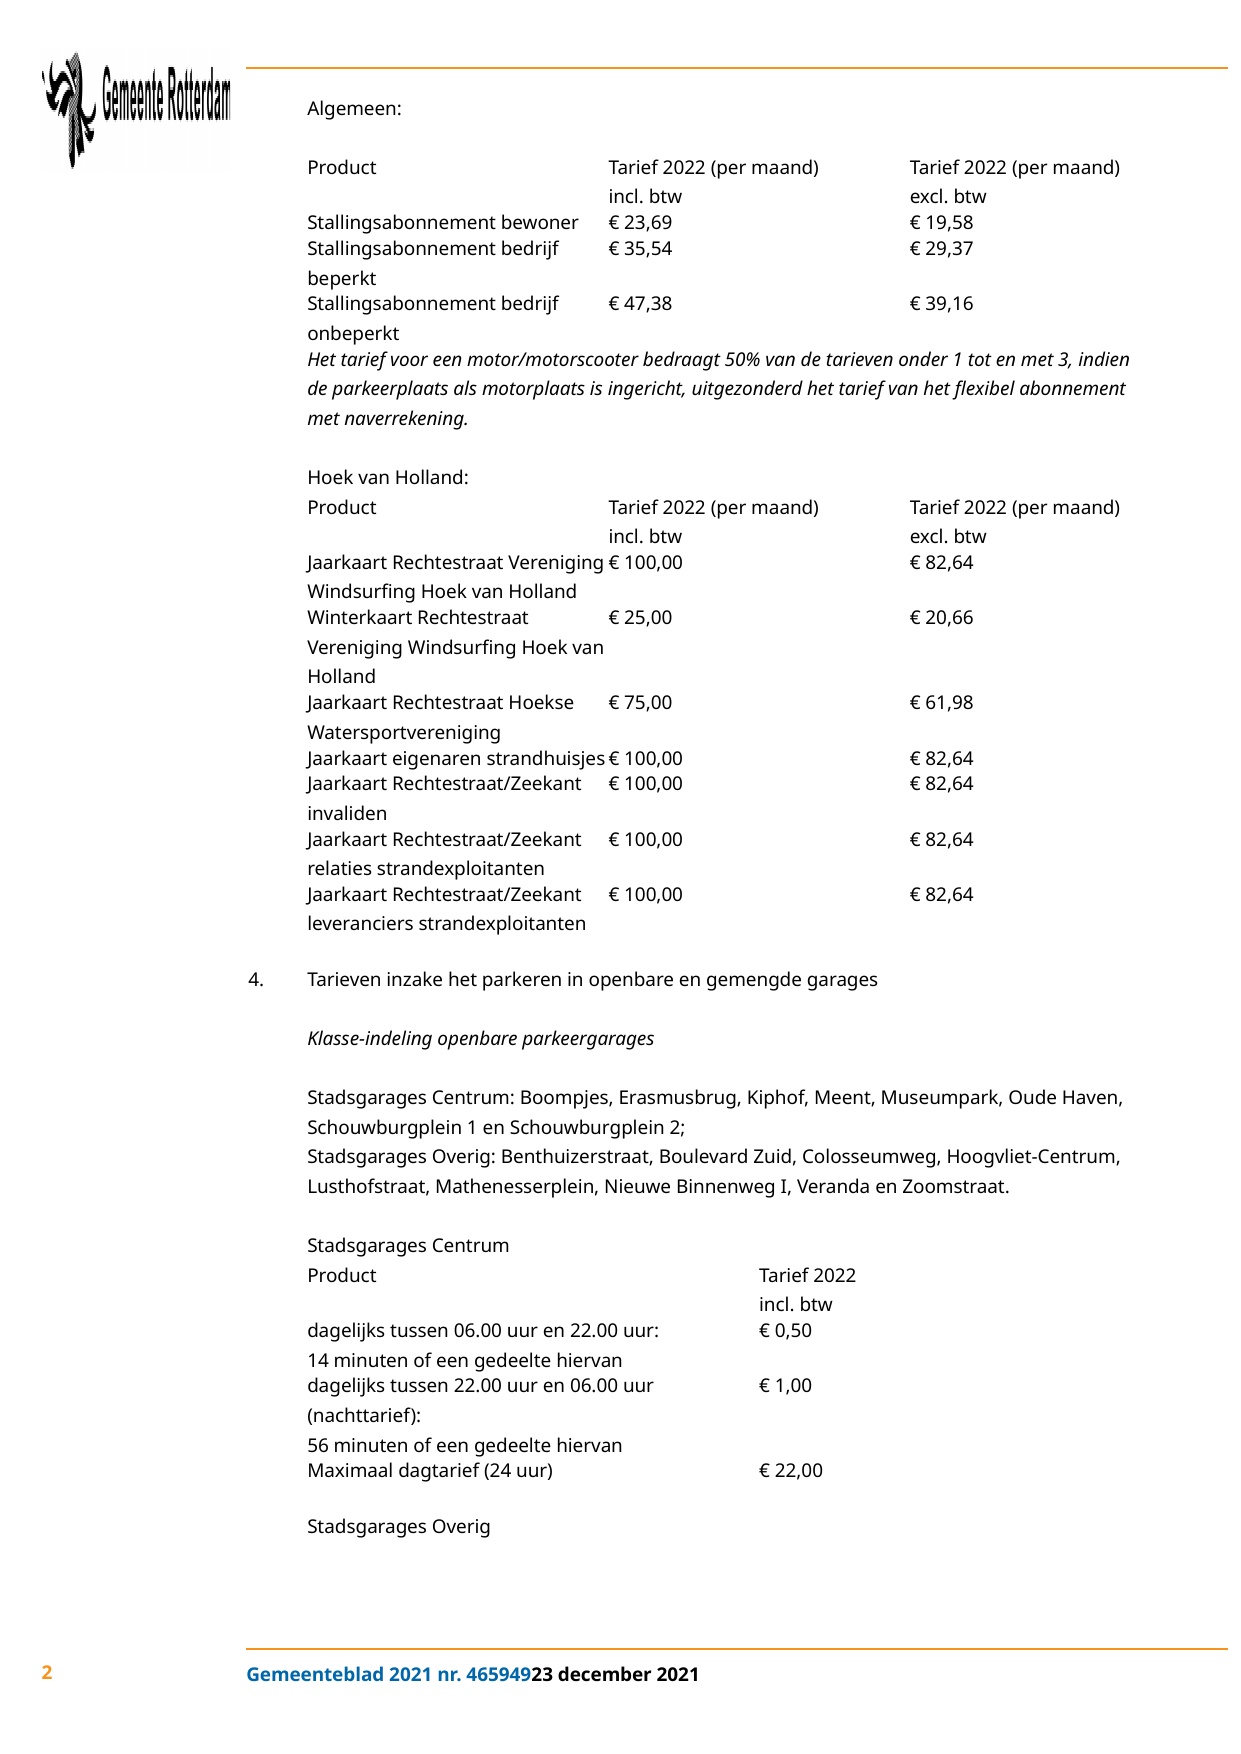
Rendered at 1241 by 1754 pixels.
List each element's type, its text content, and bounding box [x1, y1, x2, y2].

table_header Product [307, 154, 608, 209]
table_cell € 1,00 [759, 1373, 1211, 1457]
table_cell Jaarkaart Rechtestraat Vereniging Windsurfing Hoek van Holland [307, 549, 608, 604]
list Hoek van Holland: [248, 464, 1152, 490]
table_cell € 100,00 [608, 881, 909, 936]
list Tarieven inzake het parkeren in openbare en gemengde garages [248, 966, 1152, 992]
table_cell Maximaal dagtarief (24 uur) [307, 1458, 759, 1483]
table_cell Stallingsabonnement bedrijf onbeperkt [307, 290, 608, 346]
table_cell Winterkaart Rechtestraat Vereniging Windsurfing Hoek van Holland [307, 605, 608, 689]
table_cell € 39,16 [910, 290, 1211, 346]
table_cell € 100,00 [608, 745, 909, 770]
table_cell Jaarkaart Rechtestraat/Zeekant leveranciers strandexploitanten [307, 881, 608, 936]
table_header Tarief 2022 (per maand) excl. btw [910, 154, 1211, 209]
table_cell € 100,00 [608, 549, 909, 604]
table_cell € 82,64 [910, 745, 1211, 770]
table_cell € 35,54 [608, 235, 909, 290]
table_header Tarief 2022 (per maand) incl. btw [608, 154, 909, 209]
list Stadsgarages Overig [248, 1513, 1152, 1539]
table_cell € 0,50 [759, 1317, 1211, 1373]
table_header Product [307, 1262, 759, 1317]
list Stadsgarages Centrum [248, 1232, 1152, 1258]
table_cell € 22,00 [759, 1458, 1211, 1483]
table_cell Jaarkaart eigenaren strandhuisjes [307, 745, 608, 770]
table_cell € 82,64 [910, 549, 1211, 604]
table_cell € 61,98 [910, 689, 1211, 745]
table_cell € 23,69 [608, 209, 909, 235]
list Stadsgarages Overig: Benthuizerstraat, Boulevard Zuid, Colosseumweg, Hoogvliet-Centrum, Lusthofstraat, Mathenesserplein, Nieuwe Binnenweg I, Veranda en Zoomstraat. [248, 1143, 1152, 1199]
table_cell € 82,64 [910, 826, 1211, 881]
table_cell € 100,00 [608, 770, 909, 826]
picture [41, 47, 231, 172]
list Stadsgarages Centrum: Boompjes, Erasmusbrug, Kiphof, Meent, Museumpark, Oude Haven, Schouwburgplein 1 en Schouwburgplein 2; [248, 1084, 1152, 1140]
table_cell € 29,37 [910, 235, 1211, 290]
table_cell € 19,58 [910, 209, 1211, 235]
list Algemeen: [248, 95, 1152, 121]
table_header Tarief 2022 incl. btw [759, 1262, 1211, 1317]
table_cell Jaarkaart Rechtestraat Hoekse Watersportvereniging [307, 689, 608, 745]
table_cell dagelijks tussen 06.00 uur en 22.00 uur: 14 minuten of een gedeelte hiervan [307, 1317, 759, 1373]
table_cell € 82,64 [910, 881, 1211, 936]
list Klasse-indeling openbare parkeergarages [248, 1025, 1152, 1051]
table_cell € 75,00 [608, 689, 909, 745]
table_cell Jaarkaart Rechtestraat/Zeekant relaties strandexploitanten [307, 826, 608, 881]
table_header Product [307, 494, 608, 549]
table_cell dagelijks tussen 22.00 uur en 06.00 uur (nachttarief): 56 minuten of een gedeelte hiervan [307, 1373, 759, 1457]
table_cell € 20,66 [910, 605, 1211, 689]
table_cell € 100,00 [608, 826, 909, 881]
table_cell Stallingsabonnement bewoner [307, 209, 608, 235]
table_header Tarief 2022 (per maand) excl. btw [910, 494, 1211, 549]
table_cell € 82,64 [910, 770, 1211, 826]
table_header Tarief 2022 (per maand) incl. btw [608, 494, 909, 549]
table_cell Stallingsabonnement bedrijf beperkt [307, 235, 608, 290]
table_cell € 25,00 [608, 605, 909, 689]
table_cell € 47,38 [608, 290, 909, 346]
table_cell Jaarkaart Rechtestraat/Zeekant invaliden [307, 770, 608, 826]
list Het tarief voor een motor/motorscooter bedraagt 50% van de tarieven onder 1 tot en met 3, indien de parkeerplaats als motorplaats is ingericht, uitgezonderd het tarief van het flexibel abonnement met naverrekening. [248, 346, 1152, 431]
